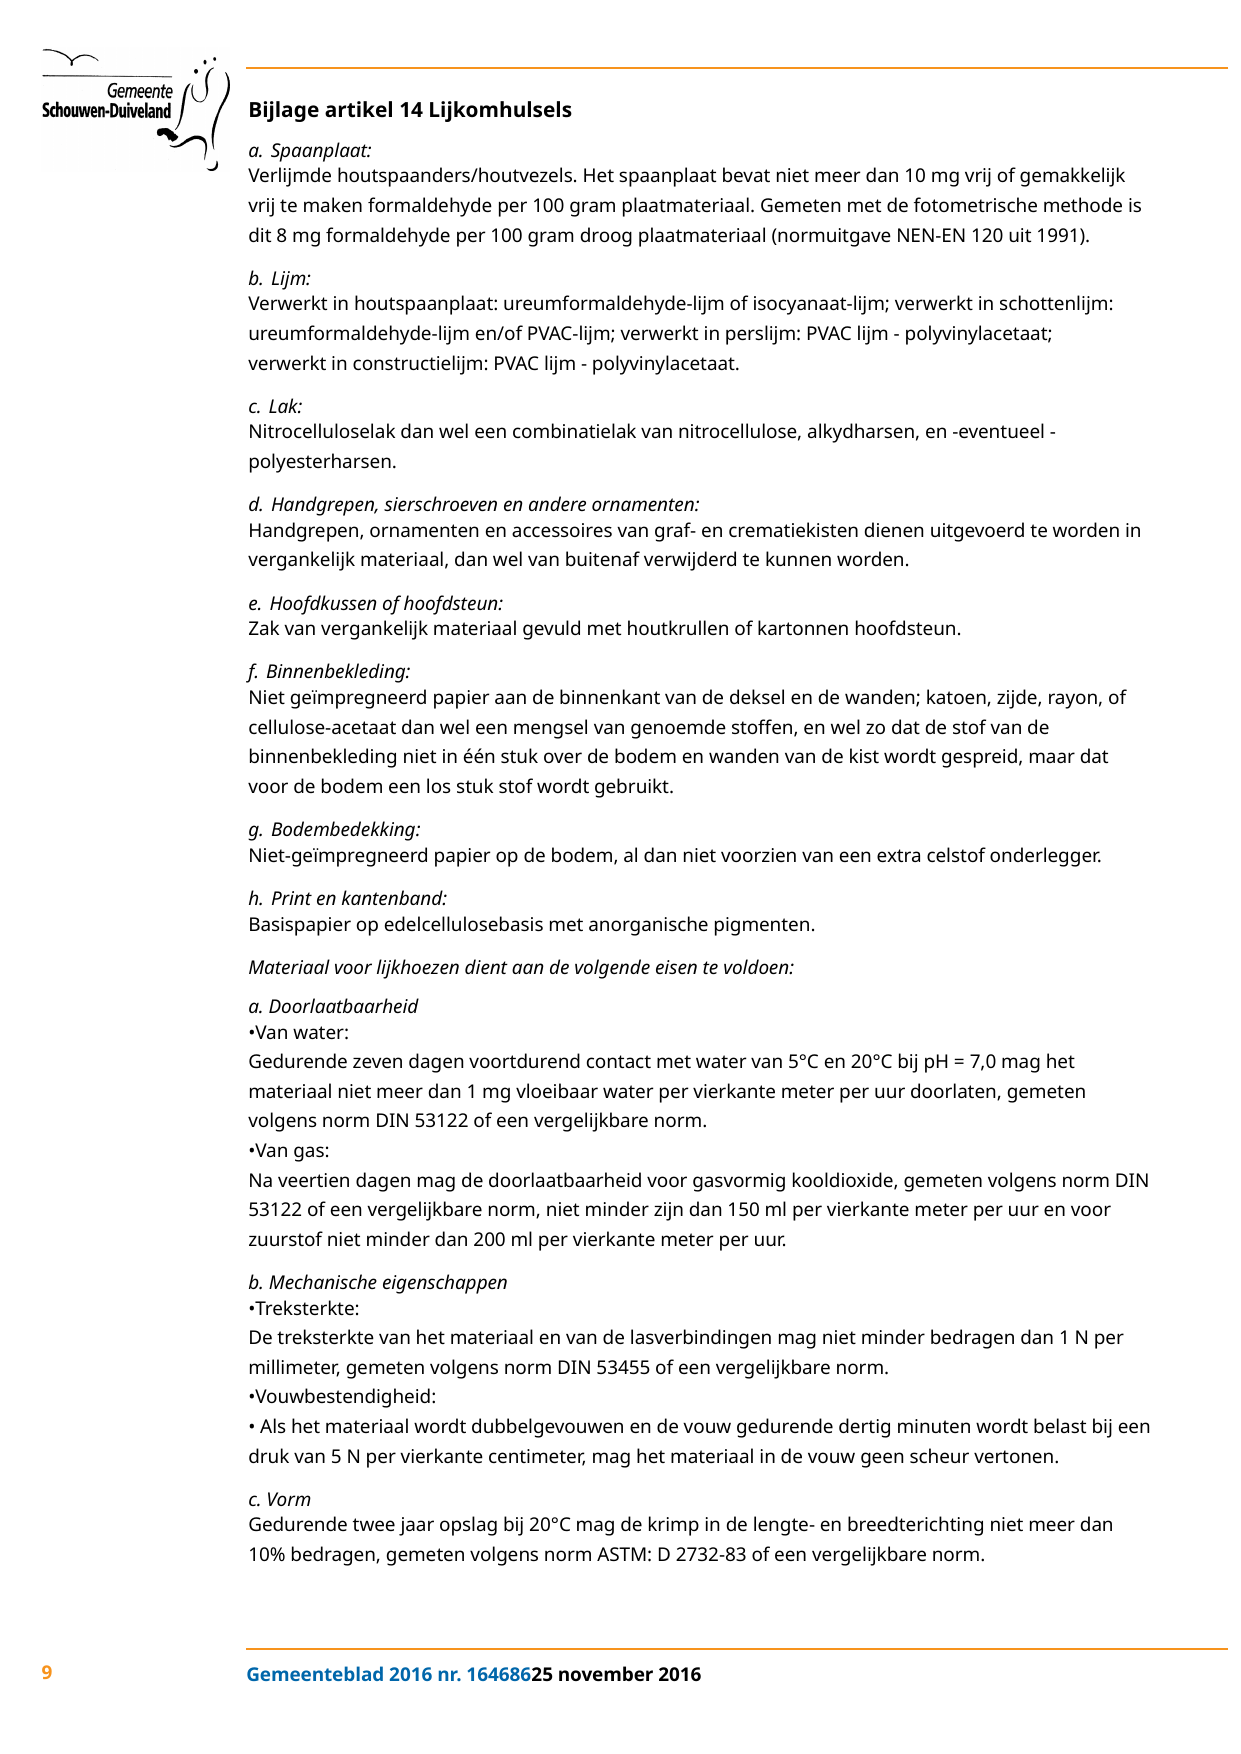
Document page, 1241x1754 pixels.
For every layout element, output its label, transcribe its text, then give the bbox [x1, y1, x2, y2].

text Niet geïmpregneerd papier aan de binnenkant van de deksel en de wanden; katoen, zijde, rayon, of cellulose-acetaat dan wel een mengsel van genoemde stoffen, en wel zo dat de stof van de binnenbekleding niet in één stuk over de bodem en wanden van de kist wordt gespreid, maar dat voor de bodem een los stuk stof wordt gebruikt. [248, 684, 1152, 799]
text Zak van vergankelijk materiaal gevuld met houtkrullen of kartonnen hoofdsteun. [248, 616, 1152, 641]
text Materiaal voor lijkhoezen dient aan de volgende eisen te voldoen: [248, 954, 1152, 980]
text Niet-geïmpregneerd papier op de bodem, al dan niet voorzien van een extra celstof onderlegger. [248, 842, 1152, 868]
text verwerkt in constructielijm: PVAC lijm - polyvinylacetaat. [248, 350, 1152, 376]
text Gedurende twee jaar opslag bij 20°C mag de krimp in de lengte- en breedterichting niet meer dan 10% bedragen, gemeten volgens norm ASTM: D 2732-83 of een vergelijkbare norm. [248, 1512, 1152, 1567]
text h. Print en kantenband: [248, 885, 1152, 911]
text •Van water: [248, 1019, 1152, 1045]
text a. Spaanplaat: [248, 137, 1152, 163]
text •Vouwbestendigheid: [248, 1384, 1152, 1409]
text f. Binnenbekleding: [248, 659, 1152, 684]
picture [41, 47, 231, 172]
text •Van gas: [248, 1137, 1152, 1163]
text b. Mechanische eigenschappen [248, 1269, 1152, 1295]
text Gedurende zeven dagen voortdurend contact met water van 5°C en 20°C bij pH = 7,0 mag het materiaal niet meer dan 1 mg vloeibaar water per vierkante meter per uur doorlaten, gemeten volgens norm DIN 53122 of een vergelijkbare norm. [248, 1048, 1152, 1133]
text d. Handgrepen, sierschroeven en andere ornamenten: [248, 491, 1152, 517]
text Bijlage artikel 14 Lijkomhulsels [248, 95, 1152, 123]
text Na veertien dagen mag de doorlaatbaarheid voor gasvormig kooldioxide, gemeten volgens norm DIN 53122 of een vergelijkbare norm, niet minder zijn dan 150 ml per vierkante meter per uur en voor zuurstof niet minder dan 200 ml per vierkante meter per uur. [248, 1167, 1152, 1252]
text •Treksterkte: [248, 1295, 1152, 1321]
text g. Bodembedekking: [248, 816, 1152, 842]
text Verlijmde houtspaanders/houtvezels. Het spaanplaat bevat niet meer dan 10 mg vrij of gemakkelijk vrij te maken formaldehyde per 100 gram plaatmateriaal. Gemeten met de fotometrische methode is dit 8 mg formaldehyde per 100 gram droog plaatmateriaal (normuitgave NEN-EN 120 uit 1991). [248, 163, 1152, 247]
text De treksterkte van het materiaal en van de lasverbindingen mag niet minder bedragen dan 1 N per millimeter, gemeten volgens norm DIN 53455 of een vergelijkbare norm. [248, 1324, 1152, 1380]
text b. Lijm: [248, 265, 1152, 291]
text Nitrocelluloselak dan wel een combinatielak van nitrocellulose, alkydharsen, en -eventueel - polyesterharsen. [248, 419, 1152, 474]
text • Als het materiaal wordt dubbelgevouwen en de vouw gedurende dertig minuten wordt belast bij een druk van 5 N per vierkante centimeter, mag het materiaal in de vouw geen scheur vertonen. [248, 1413, 1152, 1468]
text Verwerkt in houtspaanplaat: ureumformaldehyde-lijm of isocyanaat-lijm; verwerkt in schottenlijm: ureumformaldehyde-lijm en/of PVAC-lijm; verwerkt in perslijm: PVAC lijm - polyvinylacetaat; [248, 291, 1152, 346]
text a. Doorlaatbaarheid [248, 993, 1152, 1019]
text Basispapier op edelcellulosebasis met anorganische pigmenten. [248, 911, 1152, 937]
text e. Hoofdkussen of hoofdsteun: [248, 590, 1152, 616]
text c. Lak: [248, 393, 1152, 419]
text c. Vorm [248, 1486, 1152, 1512]
text Handgrepen, ornamenten en accessoires van graf- en crematiekisten dienen uitgevoerd te worden in vergankelijk materiaal, dan wel van buitenaf verwijderd te kunnen worden. [248, 517, 1152, 572]
